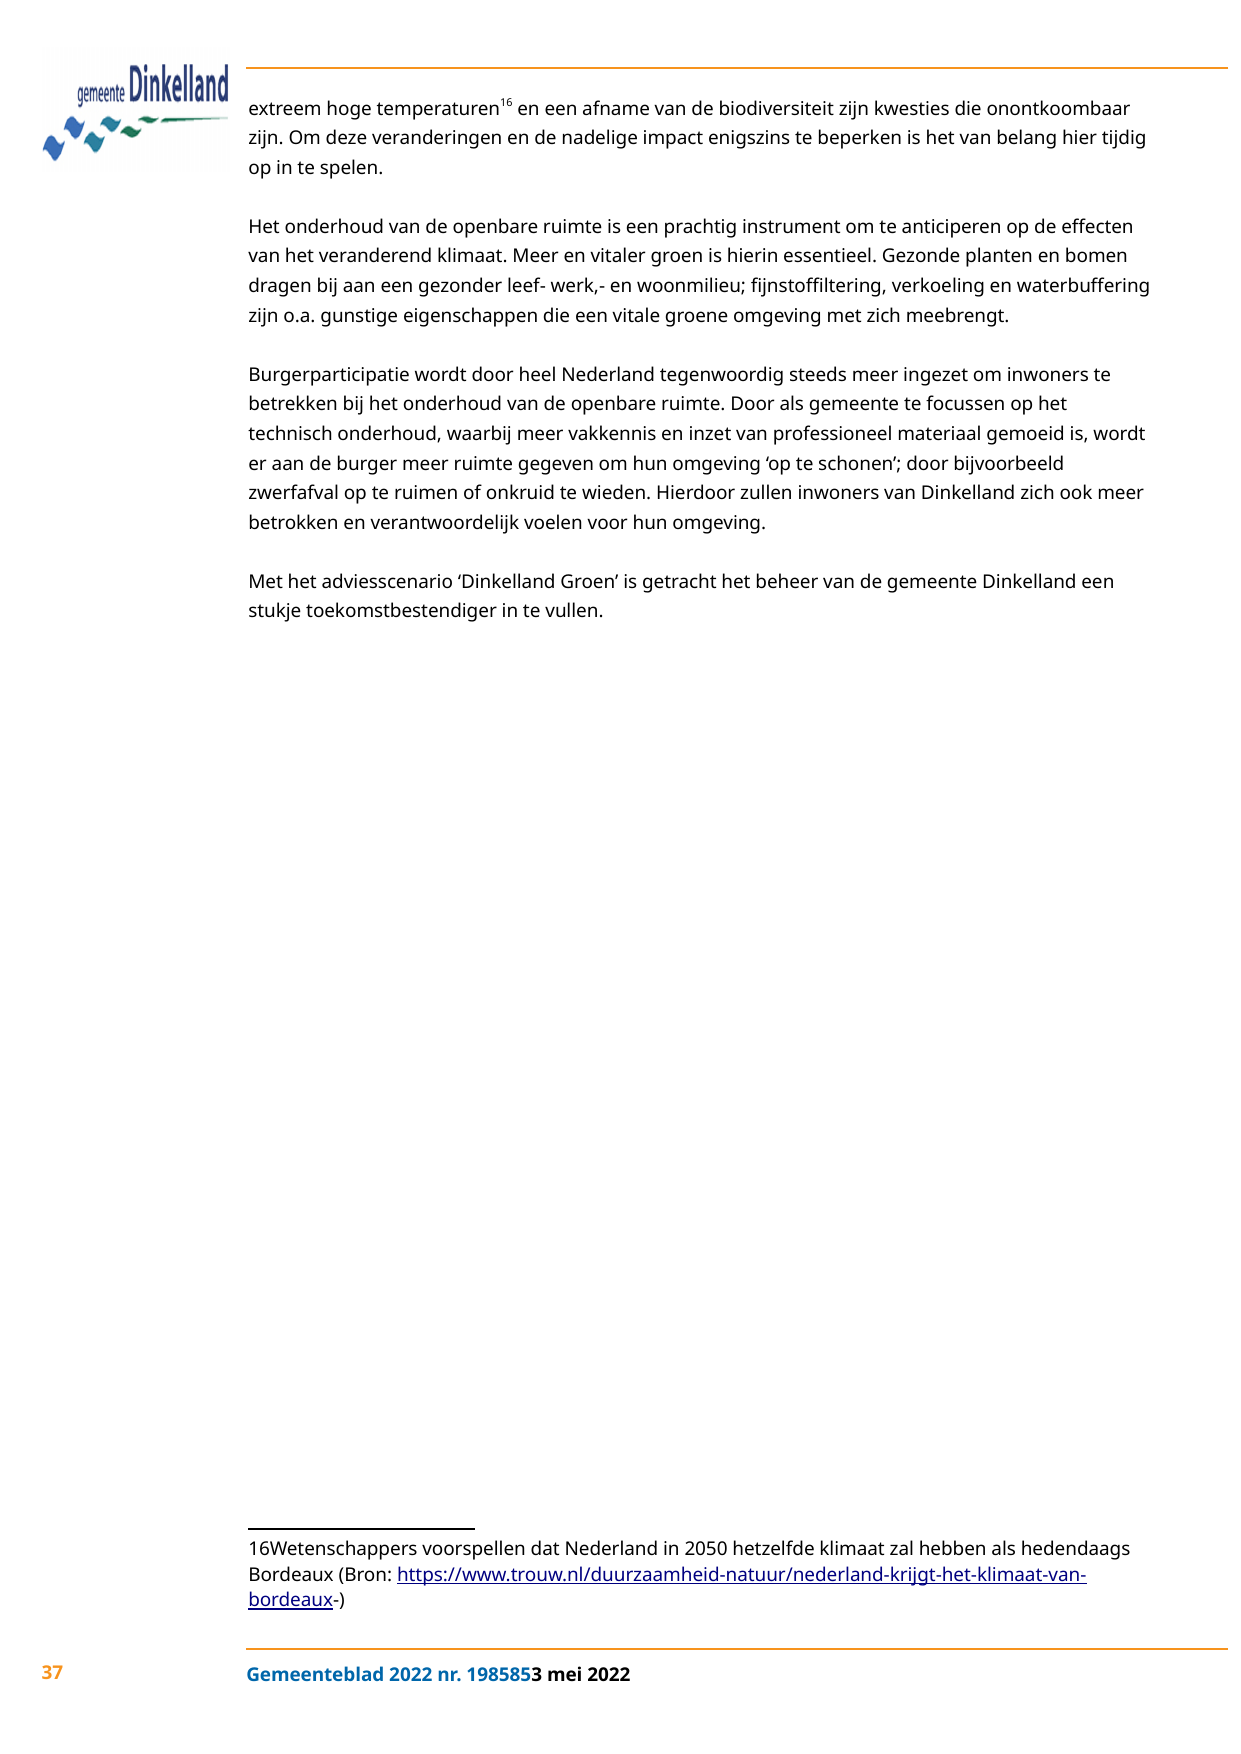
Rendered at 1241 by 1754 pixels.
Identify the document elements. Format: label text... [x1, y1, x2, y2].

text Wetenschappers voorspellen dat Nederland in 2050 hetzelfde klimaat zal hebben als hedendaags Bordeaux (Bron: https://www.trouw.nl/duurzaamheid-natuur/nederland-krijgt-het-klimaat-van-bordeaux-) [248, 1535, 1152, 1612]
text Het onderhoud van de openbare ruimte is een prachtig instrument om te anticiperen op de effecten van het veranderend klimaat. Meer en vitaler groen is hierin essentieel. Gezonde planten en bomen dragen bij aan een gezonder leef- werk,- en woonmilieu; fijnstoffiltering, verkoeling en waterbuffering zijn o.a. gunstige eigenschappen die een vitale groene omgeving met zich meebrengt. [248, 213, 1152, 328]
picture [41, 47, 231, 172]
text extreem hoge temperaturen en een afname van de biodiversiteit zijn kwesties die onontkoombaar zijn. Om deze veranderingen en de nadelige impact enigszins te beperken is het van belang hier tijdig op in te spelen. [248, 95, 1152, 180]
text Burgerparticipatie wordt door heel Nederland tegenwoordig steeds meer ingezet om inwoners te betrekken bij het onderhoud van de openbare ruimte. Door als gemeente te focussen op het technisch onderhoud, waarbij meer vakkennis en inzet van professioneel materiaal gemoeid is, wordt er aan de burger meer ruimte gegeven om hun omgeving ‘op te schonen’; door bijvoorbeeld zwerfafval op te ruimen of onkruid te wieden. Hierdoor zullen inwoners van Dinkelland zich ook meer betrokken en verantwoordelijk voelen voor hun omgeving. [248, 361, 1152, 535]
text Met het adviesscenario ‘Dinkelland Groen’ is getracht het beheer van de gemeente Dinkelland een stukje toekomstbestendiger in te vullen. [248, 568, 1152, 623]
